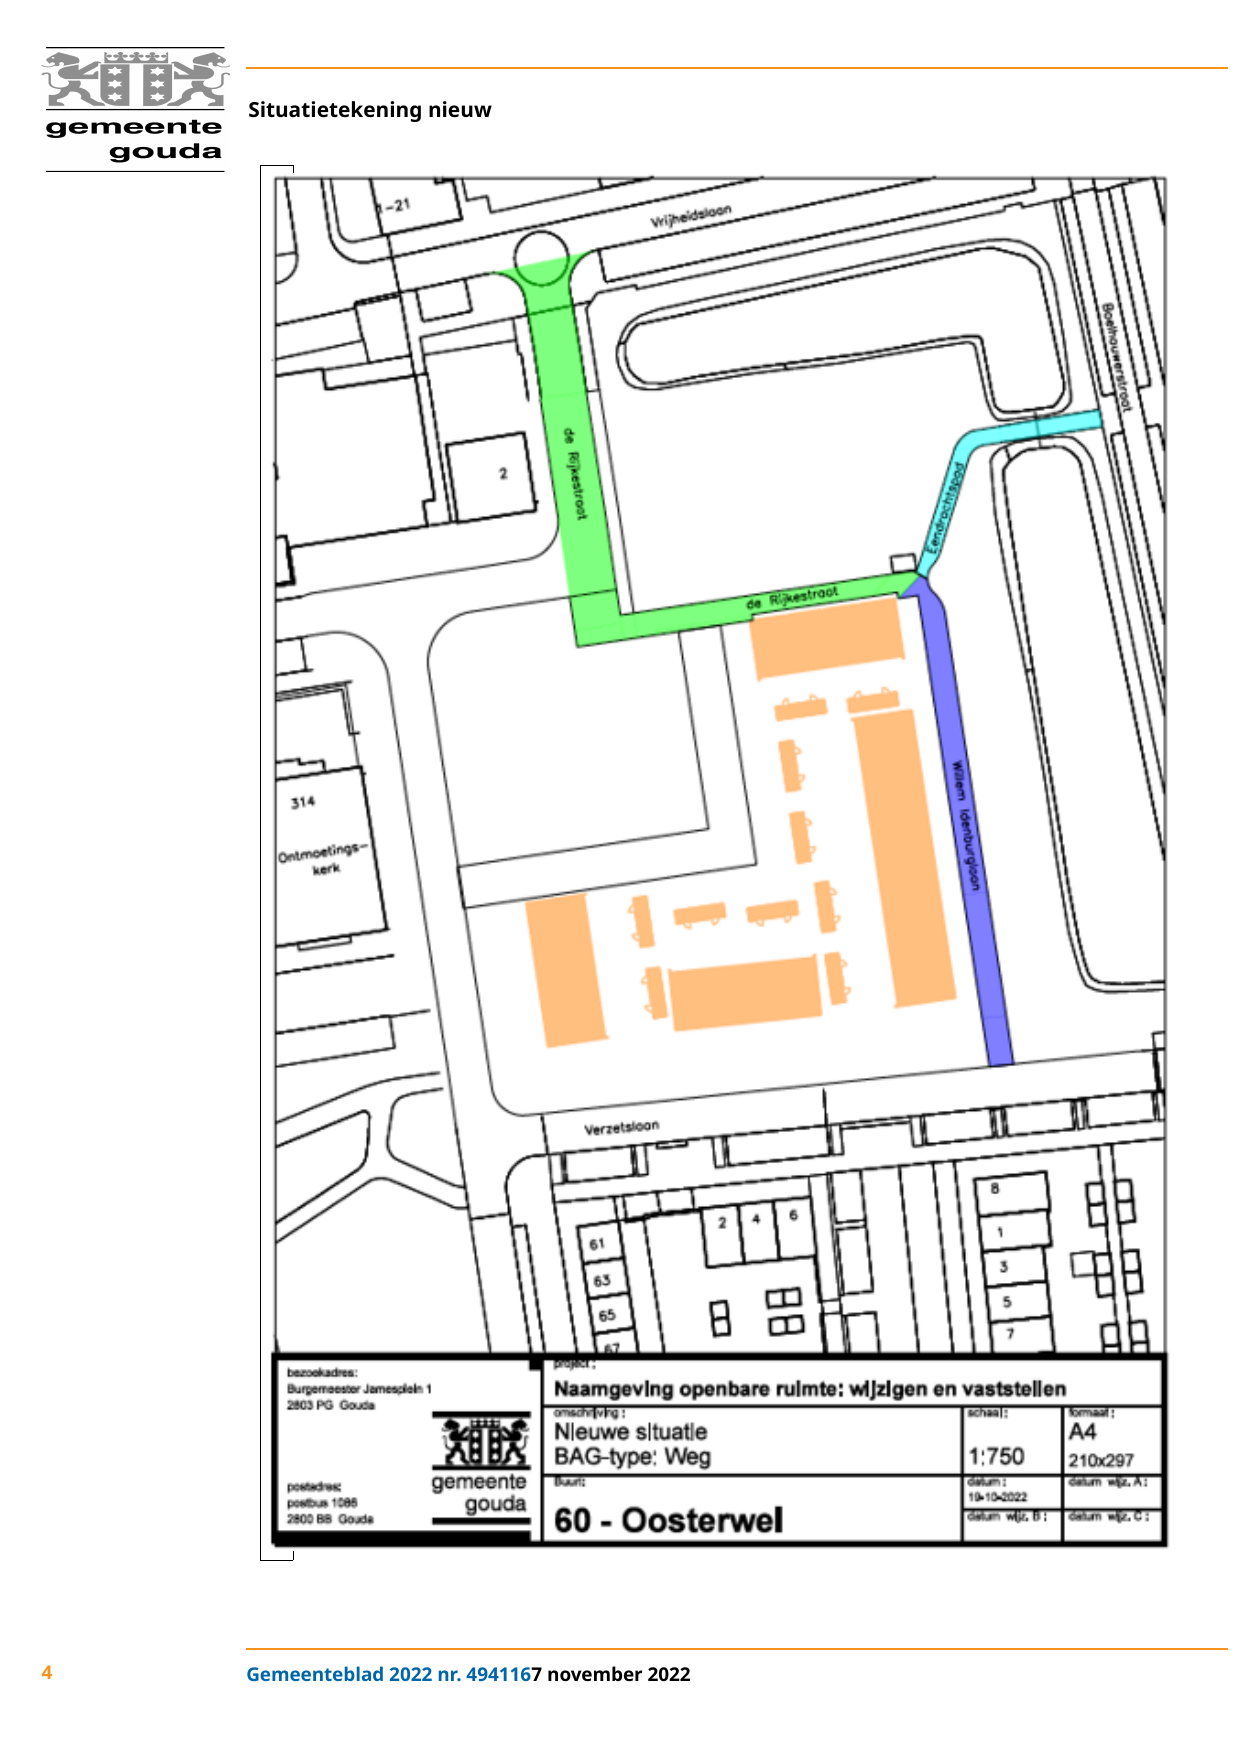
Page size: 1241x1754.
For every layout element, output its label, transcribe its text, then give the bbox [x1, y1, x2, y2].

text Situatietekening nieuw [248, 95, 1152, 123]
picture [268, 173, 1173, 1551]
picture [41, 47, 231, 172]
